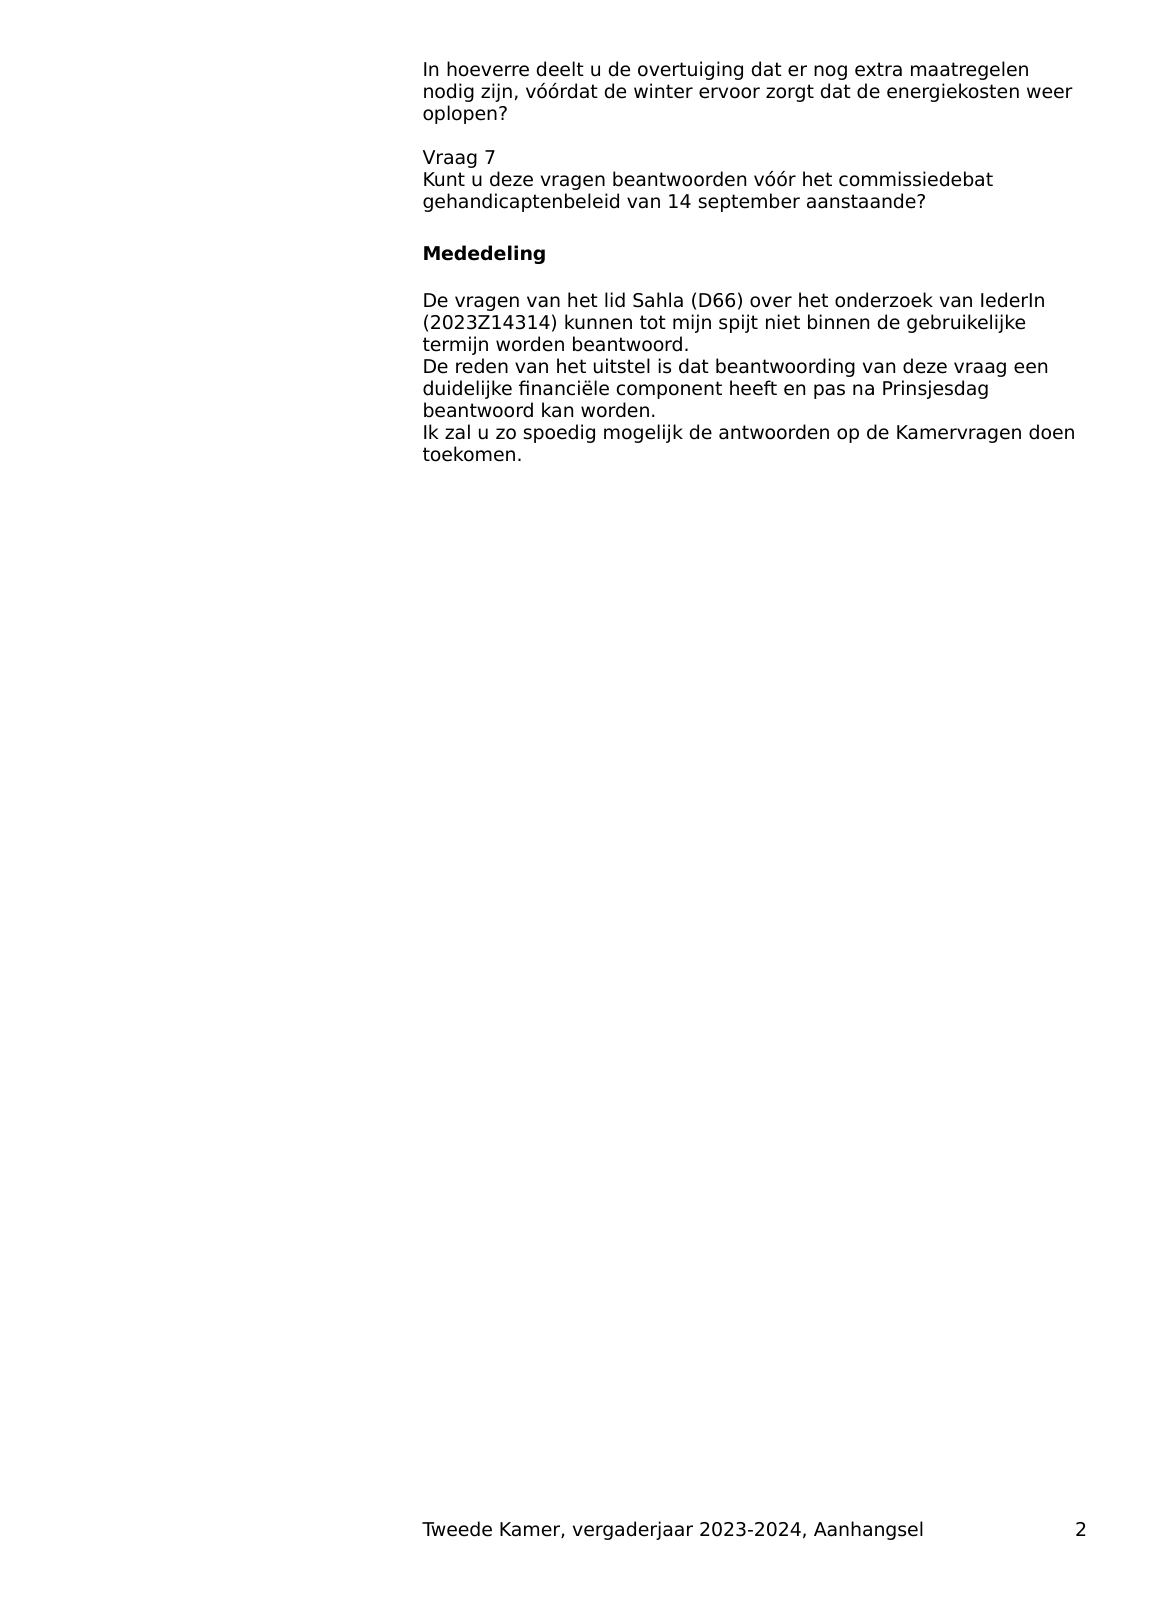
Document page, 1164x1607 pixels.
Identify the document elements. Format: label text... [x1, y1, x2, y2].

text De vragen van het lid Sahla (D66) over het onderzoek van IederIn (2023Z14314) kunnen tot mijn spijt niet binnen de gebruikelijke termijn worden beantwoord. [422, 290, 1087, 356]
text Kunt u deze vragen beantwoorden vóór het commissiedebat gehandicaptenbeleid van 14 september aanstaande? [422, 169, 1087, 213]
text Ik zal u zo spoedig mogelijk de antwoorden op de Kamervragen doen toekomen. [422, 422, 1087, 466]
text De reden van het uitstel is dat beantwoording van deze vraag een duidelijke financiële component heeft en pas na Prinsjesdag beantwoord kan worden. [422, 356, 1087, 422]
text Vraag 7 [422, 147, 1087, 169]
subtitle Mededeling [422, 243, 1087, 265]
text In hoeverre deelt u de overtuiging dat er nog extra maatregelen nodig zijn, vóórdat de winter ervoor zorgt dat de energiekosten weer oplopen? [422, 59, 1087, 125]
